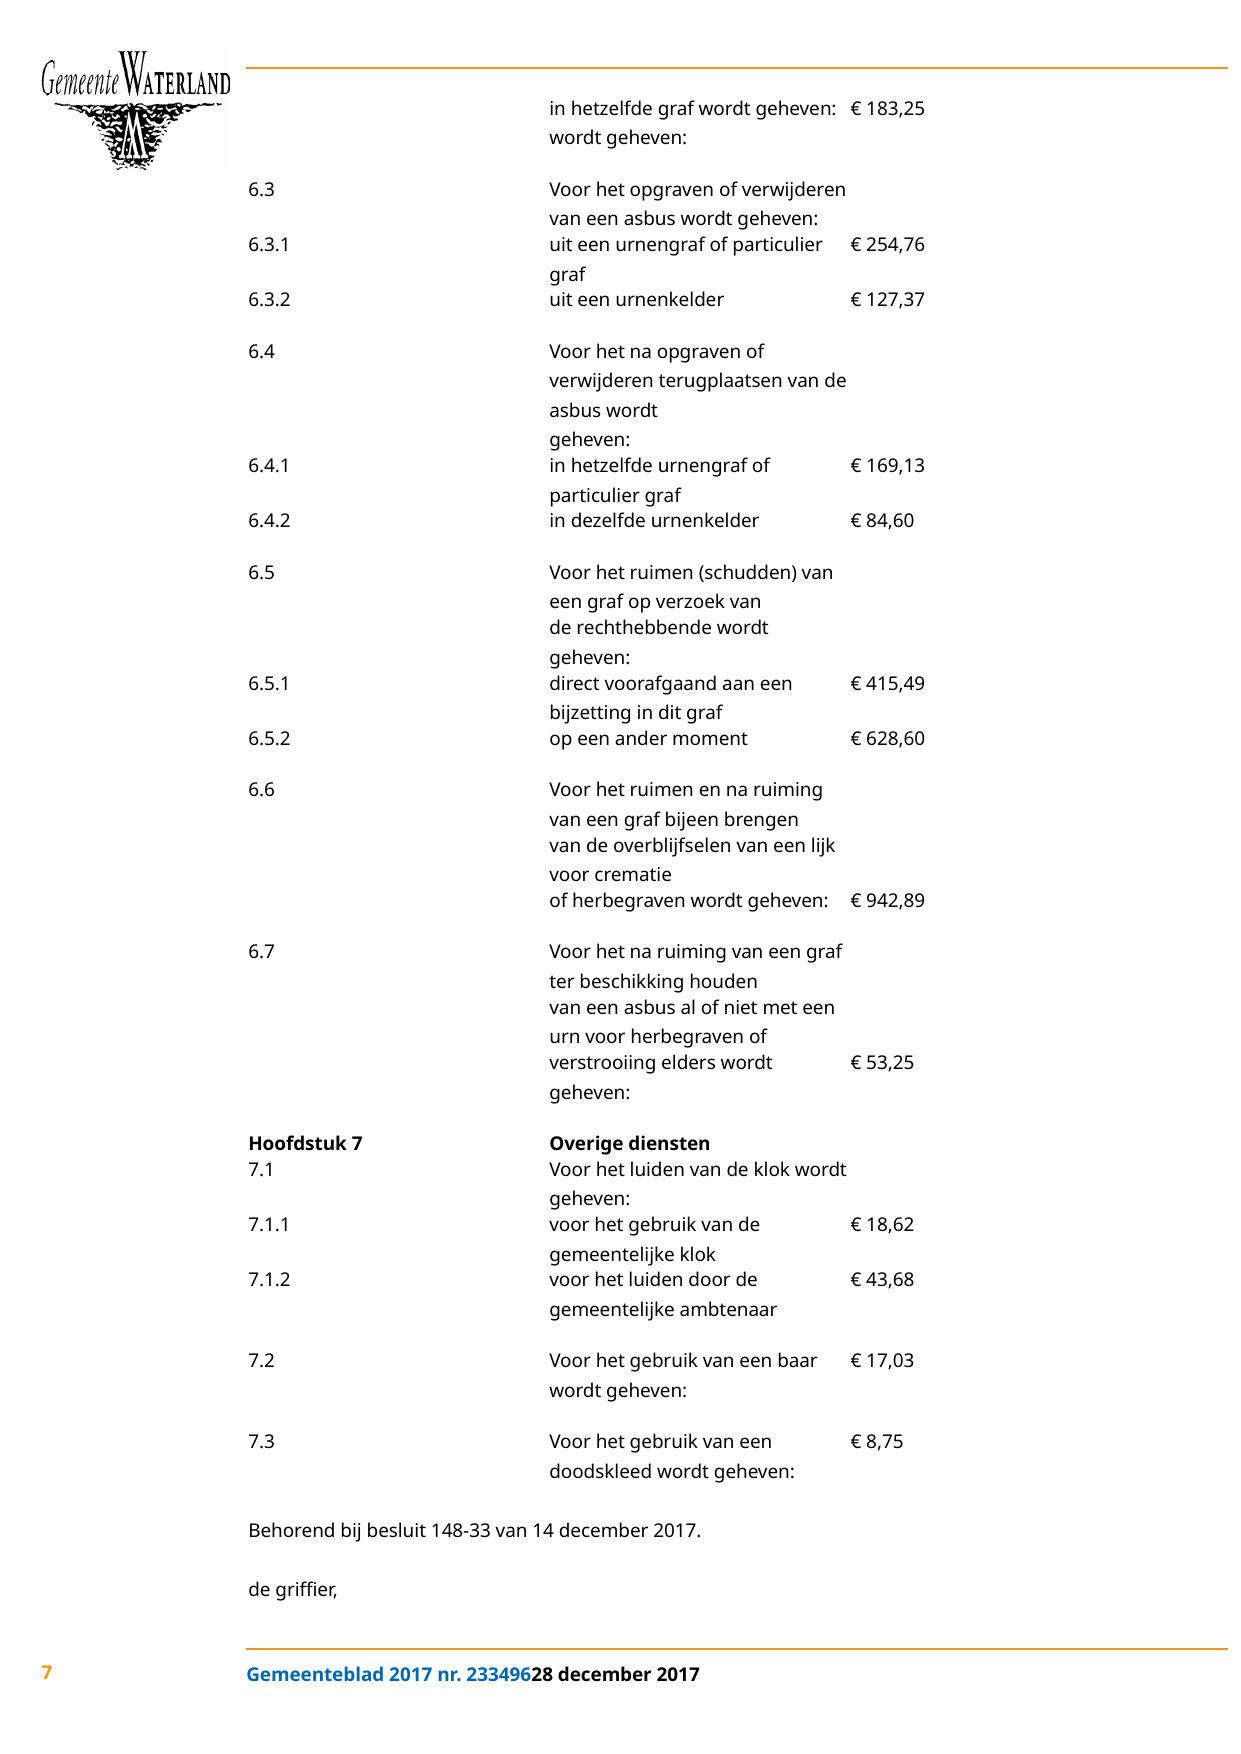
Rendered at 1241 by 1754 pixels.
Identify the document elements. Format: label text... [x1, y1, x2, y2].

table_cell voor het gebruik van de gemeentelijke klok [549, 1211, 850, 1267]
table_cell 6.6 [248, 777, 549, 832]
table_cell [248, 832, 549, 887]
table_cell 7.1.1 [248, 1211, 549, 1267]
table_cell [248, 150, 549, 176]
table_cell [850, 338, 1152, 452]
table_cell 6.3 [248, 176, 549, 231]
table_cell € 628,60 [850, 725, 1152, 751]
table_cell € 84,60 [850, 508, 1152, 533]
table_cell de rechthebbende wordt geheven: [549, 615, 850, 670]
table_cell in dezelfde urnenkelder [549, 508, 850, 533]
table_cell € 43,68 [850, 1267, 1152, 1322]
table_cell [248, 1105, 549, 1130]
table_cell Voor het gebruik van een baar wordt geheven: [549, 1348, 850, 1403]
table_cell Voor het gebruik van een doodskleed wordt geheven: [549, 1429, 850, 1484]
table_cell Voor het na opgraven of verwijderen terugplaatsen van de asbus wordt geheven: [549, 338, 850, 452]
table_cell 6.5.2 [248, 725, 549, 751]
table_cell 6.4.2 [248, 508, 549, 533]
table_cell [248, 913, 549, 939]
table_cell [850, 939, 1152, 994]
table_cell € 127,37 [850, 286, 1152, 312]
table_cell in hetzelfde graf wordt geheven: wordt geheven: [549, 95, 850, 150]
table_cell [549, 312, 850, 338]
table_cell 7.3 [248, 1429, 549, 1484]
table_cell [248, 1049, 549, 1104]
table_cell 6.3.2 [248, 286, 549, 312]
table_cell 6.4 [248, 338, 549, 452]
table_cell € 8,75 [850, 1429, 1152, 1484]
table_cell € 254,76 [850, 231, 1152, 286]
table_cell [549, 1322, 850, 1348]
table_cell 7.1.2 [248, 1267, 549, 1322]
table_cell [850, 615, 1152, 670]
table_cell 6.5.1 [248, 670, 549, 725]
table_cell 6.4.1 [248, 453, 549, 508]
table_cell [850, 832, 1152, 887]
table_cell [850, 176, 1152, 231]
table_cell [248, 1322, 549, 1348]
table_cell [850, 559, 1152, 614]
table_cell [850, 150, 1152, 176]
table_cell Overige diensten [549, 1130, 850, 1156]
table_cell 6.3.1 [248, 231, 549, 286]
table_cell direct voorafgaand aan een bijzetting in dit graf [549, 670, 850, 725]
table_cell 7.2 [248, 1348, 549, 1403]
table_cell [248, 312, 549, 338]
table_cell [248, 751, 549, 777]
table_cell voor het luiden door de gemeentelijke ambtenaar [549, 1267, 850, 1322]
table_cell [248, 1403, 549, 1429]
table_cell Voor het luiden van de klok wordt geheven: [549, 1156, 850, 1211]
table_cell [850, 913, 1152, 939]
picture [41, 47, 231, 172]
table_cell uit een urnenkelder [549, 286, 850, 312]
table_cell [248, 615, 549, 670]
table_cell Hoofdstuk 7 [248, 1130, 549, 1156]
table_cell Voor het opgraven of verwijderen van een asbus wordt geheven: [549, 176, 850, 231]
table_cell € 17,03 [850, 1348, 1152, 1403]
table_cell € 169,13 [850, 453, 1152, 508]
table_cell uit een urnengraf of particulier graf [549, 231, 850, 286]
table_cell [850, 1322, 1152, 1348]
table_cell [549, 751, 850, 777]
table_cell [850, 1130, 1152, 1156]
table_cell 6.5 [248, 559, 549, 614]
table_cell [549, 534, 850, 559]
table_cell [549, 913, 850, 939]
text de griffier, [248, 1576, 1152, 1602]
table_cell [850, 777, 1152, 832]
table_cell [549, 1403, 850, 1429]
table_cell in hetzelfde urnengraf of particulier graf [549, 453, 850, 508]
table_cell € 53,25 [850, 1049, 1152, 1104]
table_cell € 942,89 [850, 887, 1152, 913]
table_cell [850, 1156, 1152, 1211]
table_cell [850, 994, 1152, 1049]
table_cell [248, 95, 549, 150]
table_cell [248, 887, 549, 913]
text Behorend bij besluit 148-33 van 14 december 2017. [248, 1517, 1152, 1543]
table_cell [850, 1403, 1152, 1429]
table_cell [850, 312, 1152, 338]
table_cell Voor het ruimen en na ruiming van een graf bijeen brengen [549, 777, 850, 832]
table_cell of herbegraven wordt geheven: [549, 887, 850, 913]
table_cell 6.7 [248, 939, 549, 994]
table_cell [248, 994, 549, 1049]
table_cell Voor het ruimen (schudden) van een graf op verzoek van [549, 559, 850, 614]
table_cell [549, 150, 850, 176]
table_cell [248, 534, 549, 559]
table_cell op een ander moment [549, 725, 850, 751]
table_cell verstrooiing elders wordt geheven: [549, 1049, 850, 1104]
table_cell [850, 751, 1152, 777]
table_cell € 18,62 [850, 1211, 1152, 1267]
table_cell van een asbus al of niet met een urn voor herbegraven of [549, 994, 850, 1049]
table_cell [549, 1105, 850, 1130]
table_cell € 415,49 [850, 670, 1152, 725]
table_cell Voor het na ruiming van een graf ter beschikking houden [549, 939, 850, 994]
table_cell [850, 534, 1152, 559]
table_cell 7.1 [248, 1156, 549, 1211]
table_cell € 183,25 [850, 95, 1152, 150]
table_cell van de overblijfselen van een lijk voor crematie [549, 832, 850, 887]
table_cell [850, 1105, 1152, 1130]
